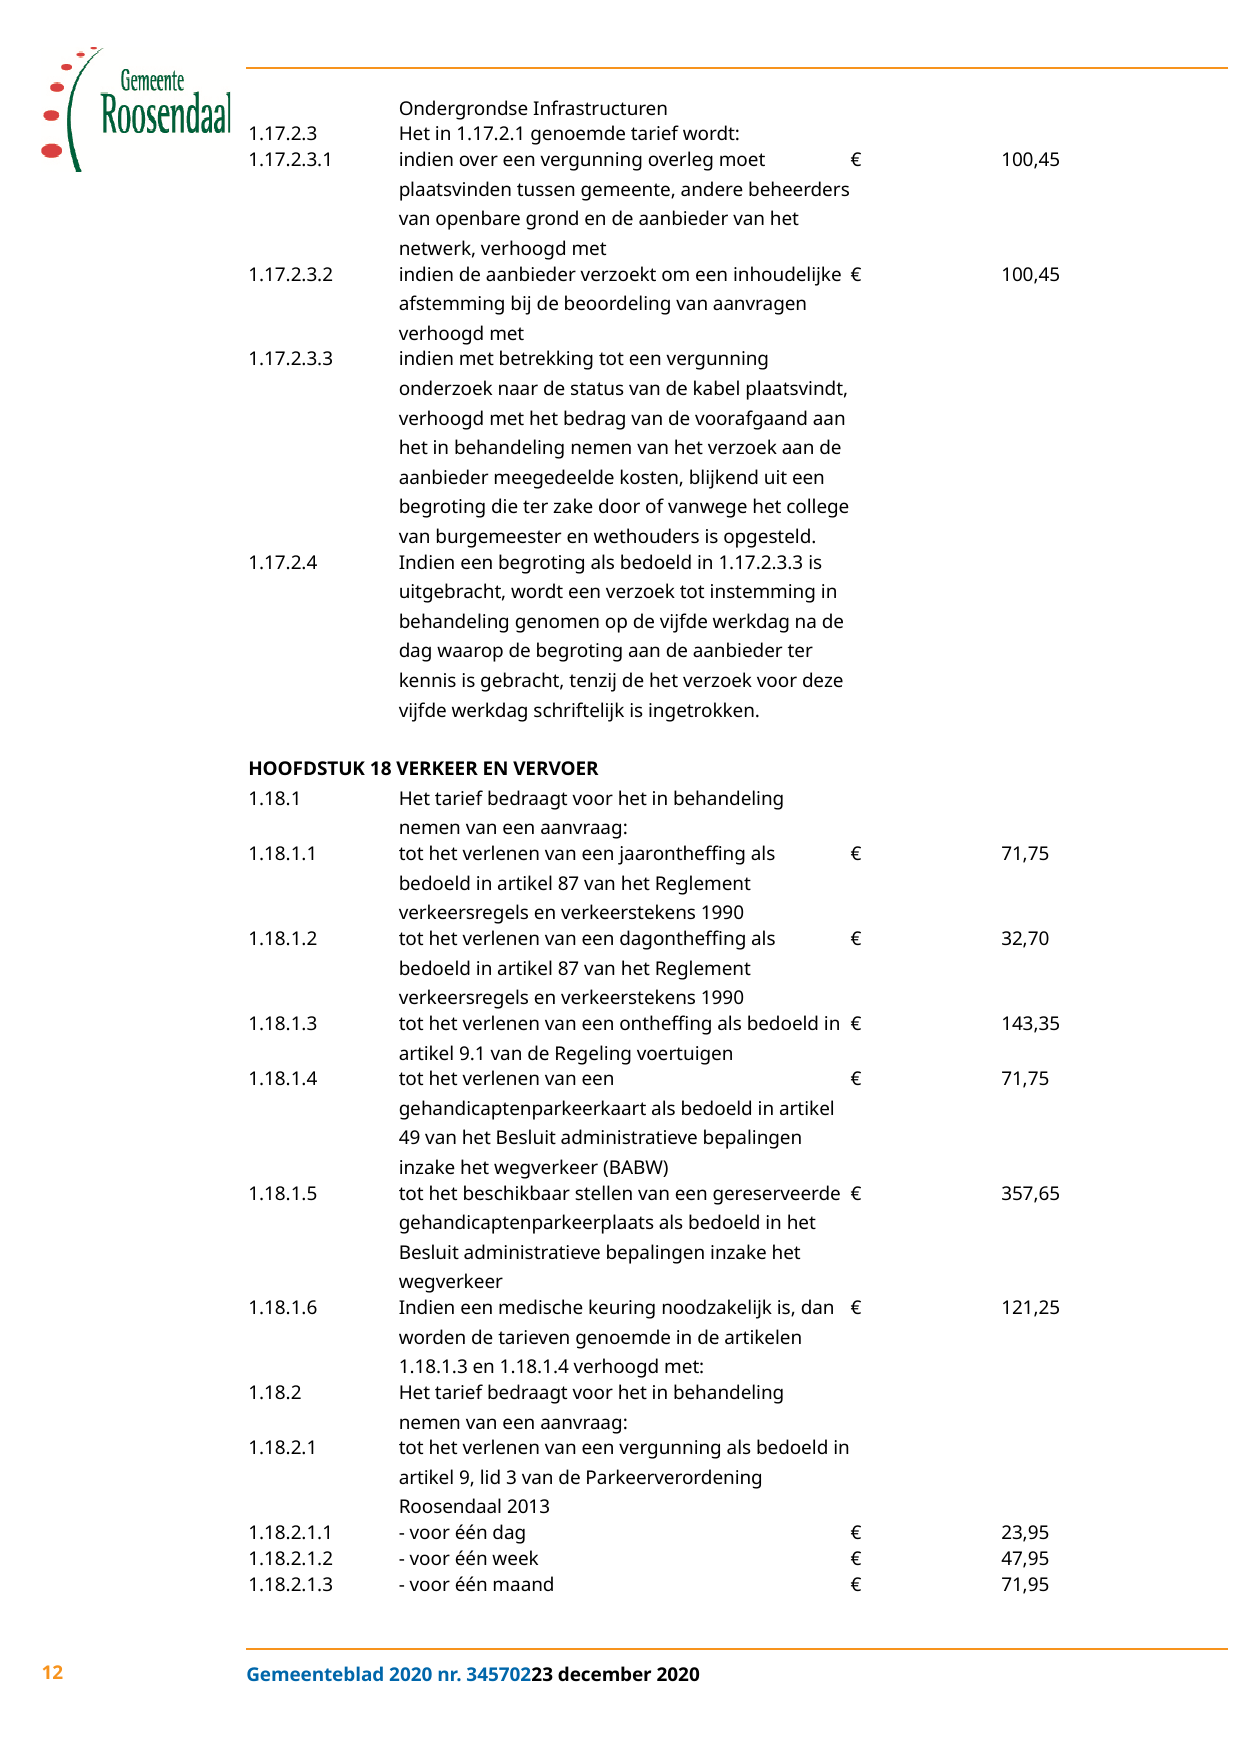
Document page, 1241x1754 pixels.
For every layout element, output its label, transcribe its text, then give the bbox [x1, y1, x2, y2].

table_cell - voor één dag [399, 1520, 850, 1545]
table_cell [850, 121, 1001, 146]
table_cell € [850, 1010, 1001, 1065]
table_header Het tarief bedraagt voor het in behandeling nemen van een aanvraag: [399, 785, 850, 840]
table_cell 23,95 [1001, 1520, 1152, 1545]
table_cell € [850, 1065, 1001, 1180]
table_cell € [850, 1520, 1001, 1545]
table_cell tot het verlenen van een ontheffing als bedoeld in artikel 9.1 van de Regeling voertuigen [399, 1010, 850, 1065]
table_cell tot het verlenen van een gehandicaptenparkeerkaart als bedoeld in artikel 49 van het Besluit administratieve bepalingen inzake het wegverkeer (BABW) [399, 1065, 850, 1180]
table_cell € [850, 261, 1001, 346]
table_cell Ondergrondse Infrastructuren [399, 95, 850, 121]
table_cell 71,95 [1001, 1571, 1152, 1597]
table_cell Het tarief bedraagt voor het in behandeling nemen van een aanvraag: [399, 1379, 850, 1434]
table_cell 143,35 [1001, 1010, 1152, 1065]
table_cell 100,45 [1001, 261, 1152, 346]
table_cell [850, 1379, 1001, 1434]
table_cell 71,75 [1001, 840, 1152, 925]
table_cell [850, 346, 1001, 549]
table_cell indien over een vergunning overleg moet plaatsvinden tussen gemeente, andere beheerders van openbare grond en de aanbieder van het netwerk, verhoogd met [399, 146, 850, 261]
table_cell € [850, 1180, 1001, 1294]
table_cell 32,70 [1001, 925, 1152, 1010]
table_cell [850, 549, 1001, 722]
table_cell [850, 95, 1001, 121]
picture [41, 47, 231, 172]
table_cell 1.18.2.1.3 [248, 1571, 398, 1597]
table_cell € [850, 840, 1001, 925]
table_cell tot het verlenen van een vergunning als bedoeld in artikel 9, lid 3 van de Parkeerverordening Roosendaal 2013 [399, 1435, 850, 1519]
table_cell tot het beschikbaar stellen van een gereserveerde gehandicaptenparkeerplaats als bedoeld in het Besluit administratieve bepalingen inzake het wegverkeer [399, 1180, 850, 1294]
text HOOFDSTUK 18 VERKEER EN VERVOER [248, 755, 1152, 781]
table_cell € [850, 146, 1001, 261]
table_cell € [850, 925, 1001, 1010]
table_cell [1001, 95, 1152, 121]
table_cell 1.18.2 [248, 1379, 398, 1434]
table_cell 1.18.1.6 [248, 1294, 398, 1379]
table_cell [248, 95, 398, 121]
table_cell [1001, 1379, 1152, 1434]
table_header [1001, 785, 1152, 840]
table_cell [1001, 346, 1152, 549]
table_cell 357,65 [1001, 1180, 1152, 1294]
table_cell Indien een medische keuring noodzakelijk is, dan worden de tarieven genoemde in de artikelen 1.18.1.3 en 1.18.1.4 verhoogd met: [399, 1294, 850, 1379]
table_cell € [850, 1545, 1001, 1571]
table_cell indien met betrekking tot een vergunning onderzoek naar de status van de kabel plaatsvindt, verhoogd met het bedrag van de voorafgaand aan het in behandeling nemen van het verzoek aan de aanbieder meegedeelde kosten, blijkend uit een begroting die ter zake door of vanwege het college van burgemeester en wethouders is opgesteld. [399, 346, 850, 549]
table_header [850, 785, 1001, 840]
table_cell 1.17.2.3.3 [248, 346, 398, 549]
table_cell 1.17.2.3.2 [248, 261, 398, 346]
table_cell 1.17.2.3.1 [248, 146, 398, 261]
table_cell Het in 1.17.2.1 genoemde tarief wordt: [399, 121, 850, 146]
table_cell 1.18.1.3 [248, 1010, 398, 1065]
table_cell € [850, 1571, 1001, 1597]
table_cell tot het verlenen van een dagontheffing als bedoeld in artikel 87 van het Reglement verkeersregels en verkeerstekens 1990 [399, 925, 850, 1010]
table_cell [1001, 121, 1152, 146]
table_cell indien de aanbieder verzoekt om een inhoudelijke afstemming bij de beoordeling van aanvragen verhoogd met [399, 261, 850, 346]
table_cell [1001, 549, 1152, 722]
table_header 1.18.1 [248, 785, 398, 840]
table_cell 1.18.1.5 [248, 1180, 398, 1294]
table_cell 1.17.2.4 [248, 549, 398, 722]
table_cell € [850, 1294, 1001, 1379]
table_cell 1.18.1.4 [248, 1065, 398, 1180]
table_cell 1.18.2.1.2 [248, 1545, 398, 1571]
table_cell 100,45 [1001, 146, 1152, 261]
table_cell 1.18.1.2 [248, 925, 398, 1010]
table_cell 71,75 [1001, 1065, 1152, 1180]
table_cell 1.17.2.3 [248, 121, 398, 146]
table_cell - voor één maand [399, 1571, 850, 1597]
table_cell - voor één week [399, 1545, 850, 1571]
table_cell Indien een begroting als bedoeld in 1.17.2.3.3 is uitgebracht, wordt een verzoek tot instemming in behandeling genomen op de vijfde werkdag na de dag waarop de begroting aan de aanbieder ter kennis is gebracht, tenzij de het verzoek voor deze vijfde werkdag schriftelijk is ingetrokken. [399, 549, 850, 722]
table_cell 47,95 [1001, 1545, 1152, 1571]
table_cell 121,25 [1001, 1294, 1152, 1379]
table_cell [850, 1435, 1001, 1519]
table_cell [1001, 1435, 1152, 1519]
table_cell 1.18.2.1 [248, 1435, 398, 1519]
table_cell tot het verlenen van een jaarontheffing als bedoeld in artikel 87 van het Reglement verkeersregels en verkeerstekens 1990 [399, 840, 850, 925]
table_cell 1.18.1.1 [248, 840, 398, 925]
table_cell 1.18.2.1.1 [248, 1520, 398, 1545]
